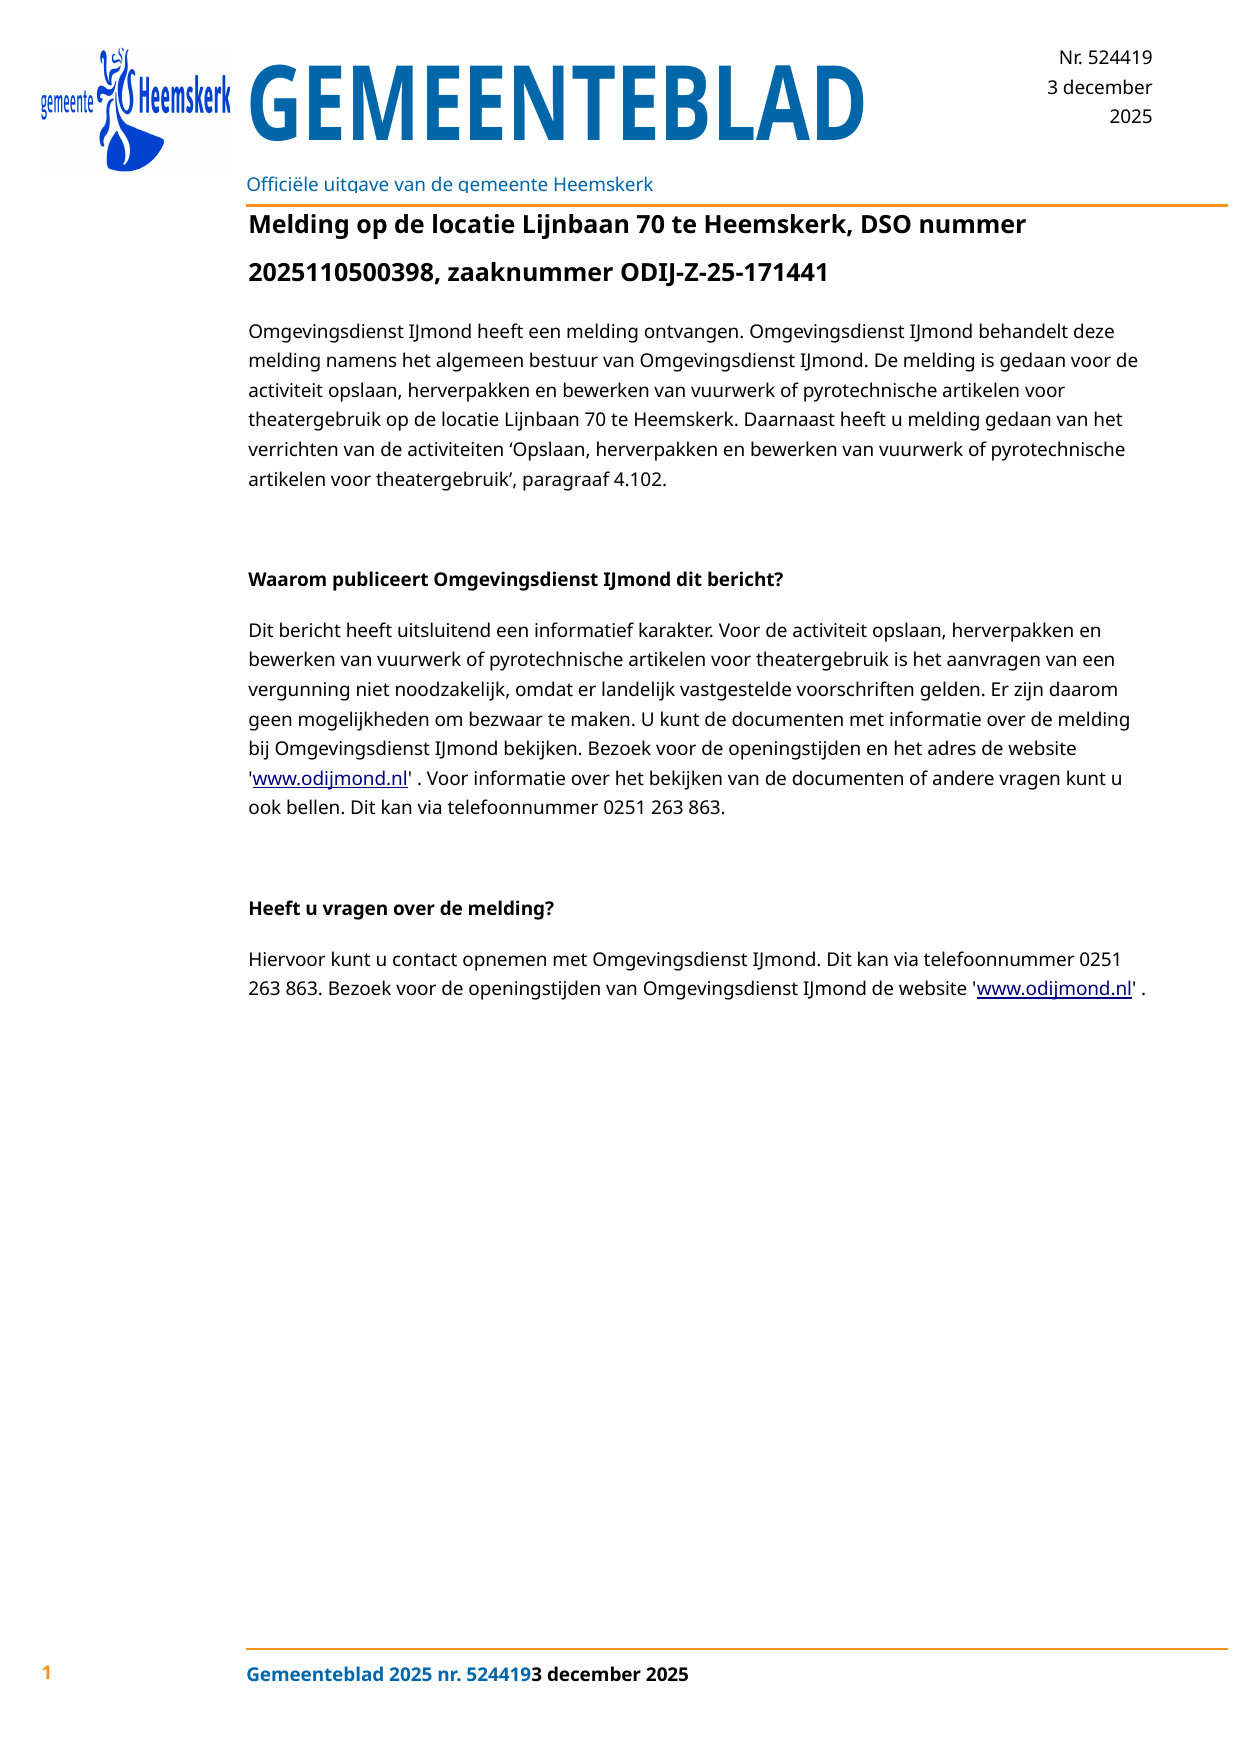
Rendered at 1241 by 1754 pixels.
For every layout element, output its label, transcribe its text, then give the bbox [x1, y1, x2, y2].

picture [41, 47, 231, 172]
text Waarom publiceert Omgevingsdienst IJmond dit bericht? [248, 567, 1152, 592]
text Heeft u vragen over de melding? [248, 895, 1152, 921]
text Melding op de locatie Lijnbaan 70 te Heemskerk, DSO nummer 2025110500398, zaaknummer ODIJ-Z-25-171441 [248, 207, 1152, 288]
text Hiervoor kunt u contact opnemen met Omgevingsdienst IJmond. Dit kan via telefoonnummer 0251 263 863. Bezoek voor de openingstijden van Omgevingsdienst IJmond de website 'www.odijmond.nl' . [248, 946, 1152, 1001]
text Omgevingsdienst IJmond heeft een melding ontvangen. Omgevingsdienst IJmond behandelt deze melding namens het algemeen bestuur van Omgevingsdienst IJmond. De melding is gedaan voor de activiteit opslaan, herverpakken en bewerken van vuurwerk of pyrotechnische artikelen voor theatergebruik op de locatie Lijnbaan 70 te Heemskerk. Daarnaast heeft u melding gedaan van het verrichten van de activiteiten ‘Opslaan, herverpakken en bewerken van vuurwerk of pyrotechnische artikelen voor theatergebruik’, paragraaf 4.102. [248, 318, 1152, 492]
text Dit bericht heeft uitsluitend een informatief karakter. Voor de activiteit opslaan, herverpakken en bewerken van vuurwerk of pyrotechnische artikelen voor theatergebruik is het aanvragen van een vergunning niet noodzakelijk, omdat er landelijk vastgestelde voorschriften gelden. Er zijn daarom geen mogelijkheden om bezwaar te maken. U kunt de documenten met informatie over de melding bij Omgevingsdienst IJmond bekijken. Bezoek voor de openingstijden en het adres de website 'www.odijmond.nl' . Voor informatie over het bekijken van de documenten of andere vragen kunt u ook bellen. Dit kan via telefoonnummer 0251 263 863. [248, 617, 1152, 820]
